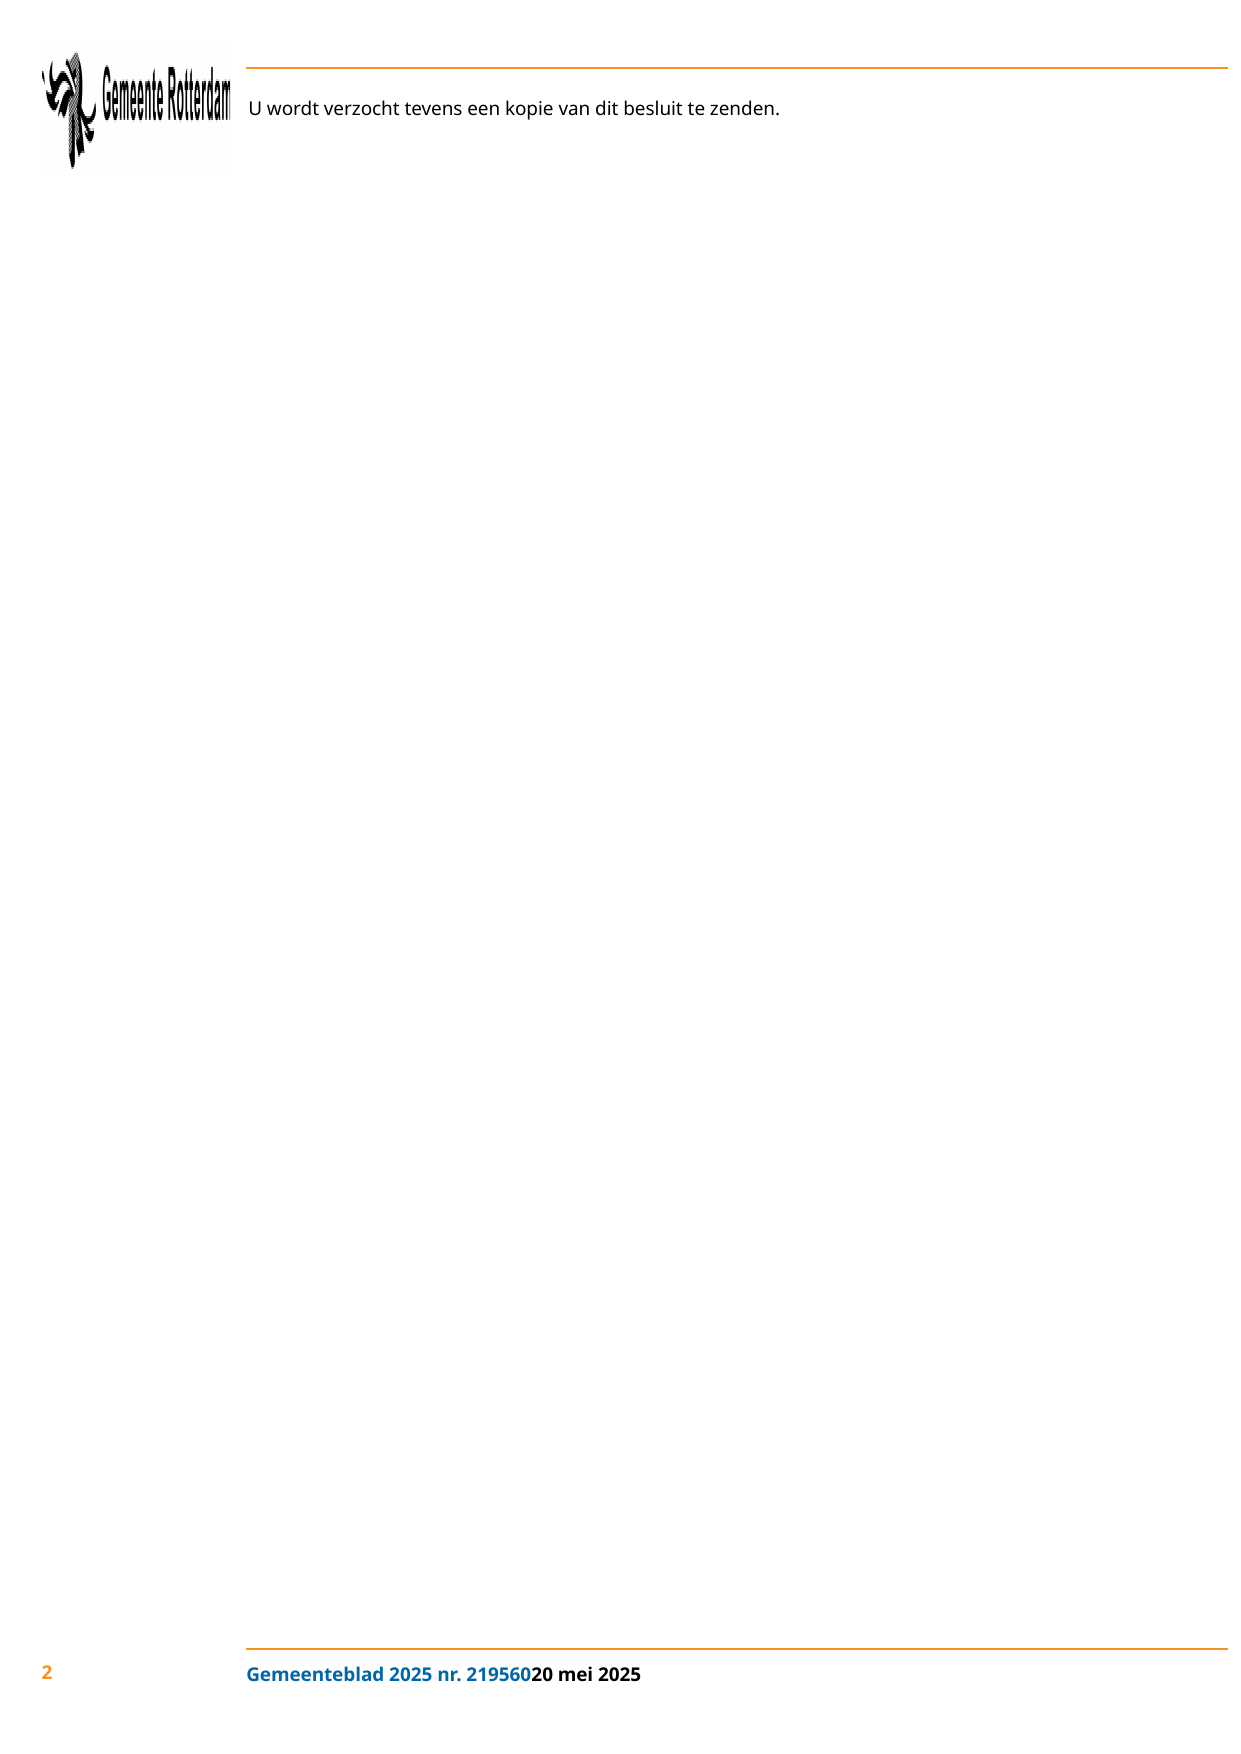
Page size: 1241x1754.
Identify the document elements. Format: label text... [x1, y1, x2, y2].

text U wordt verzocht tevens een kopie van dit besluit te zenden. [248, 95, 1152, 121]
picture [41, 47, 231, 172]
